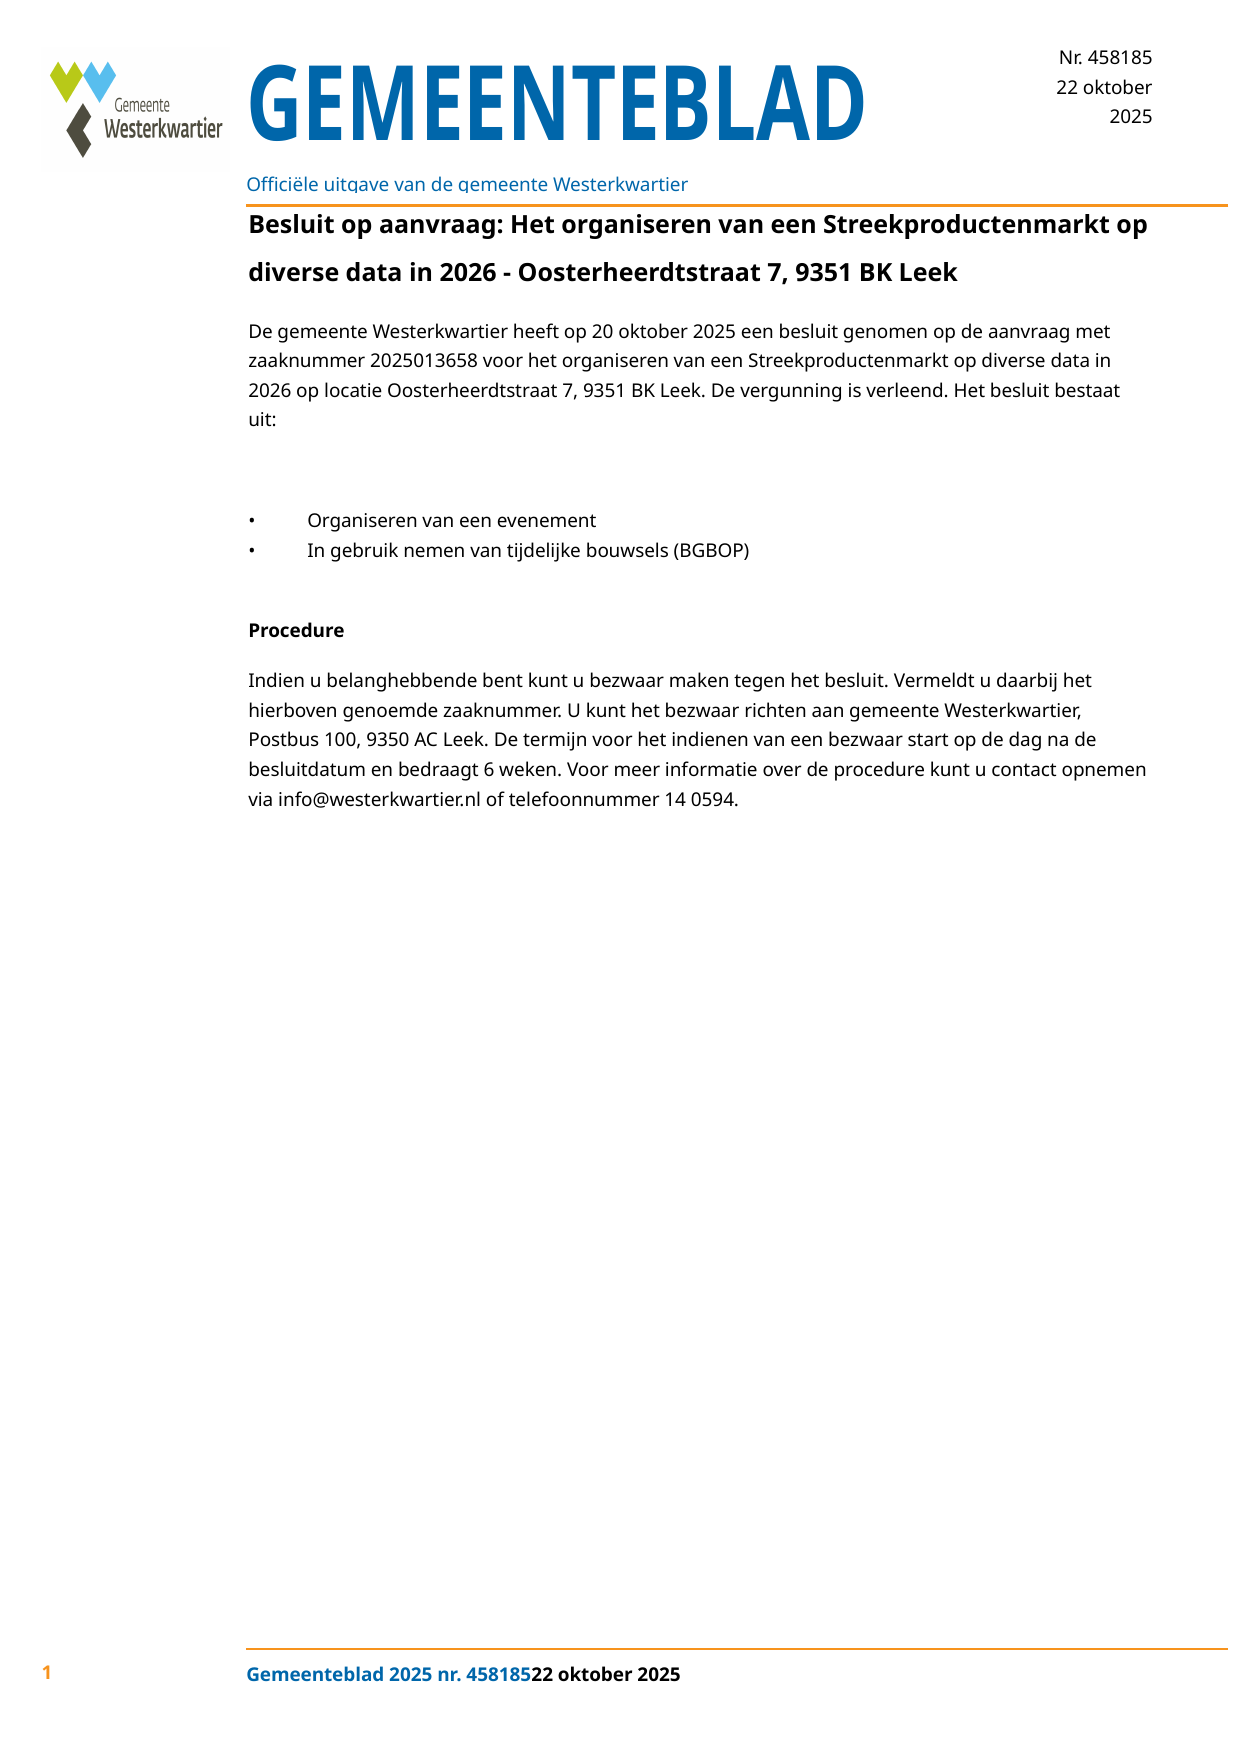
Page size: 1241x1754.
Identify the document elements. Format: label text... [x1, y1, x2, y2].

list In gebruik nemen van tijdelijke bouwsels (BGBOP) [248, 537, 1152, 563]
text Indien u belanghebbende bent kunt u bezwaar maken tegen het besluit. Vermeldt u daarbij het hierboven genoemde zaaknummer. U kunt het bezwaar richten aan gemeente Westerkwartier, Postbus 100, 9350 AC Leek. De termijn voor het indienen van een bezwaar start op de dag na de besluitdatum en bedraagt 6 weken. Voor meer informatie over de procedure kunt u contact opnemen via info@westerkwartier.nl of telefoonnummer 14 0594. [248, 667, 1152, 812]
text De gemeente Westerkwartier heeft op 20 oktober 2025 een besluit genomen op de aanvraag met zaaknummer 2025013658 voor het organiseren van een Streekproductenmarkt op diverse data in 2026 op locatie Oosterheerdtstraat 7, 9351 BK Leek. De vergunning is verleend. Het besluit bestaat uit: [248, 318, 1152, 432]
text Procedure [248, 617, 1152, 643]
picture [41, 47, 231, 172]
list Organiseren van een evenement [248, 507, 1152, 533]
text Besluit op aanvraag: Het organiseren van een Streekproductenmarkt op diverse data in 2026 - Oosterheerdtstraat 7, 9351 BK Leek [248, 207, 1152, 288]
